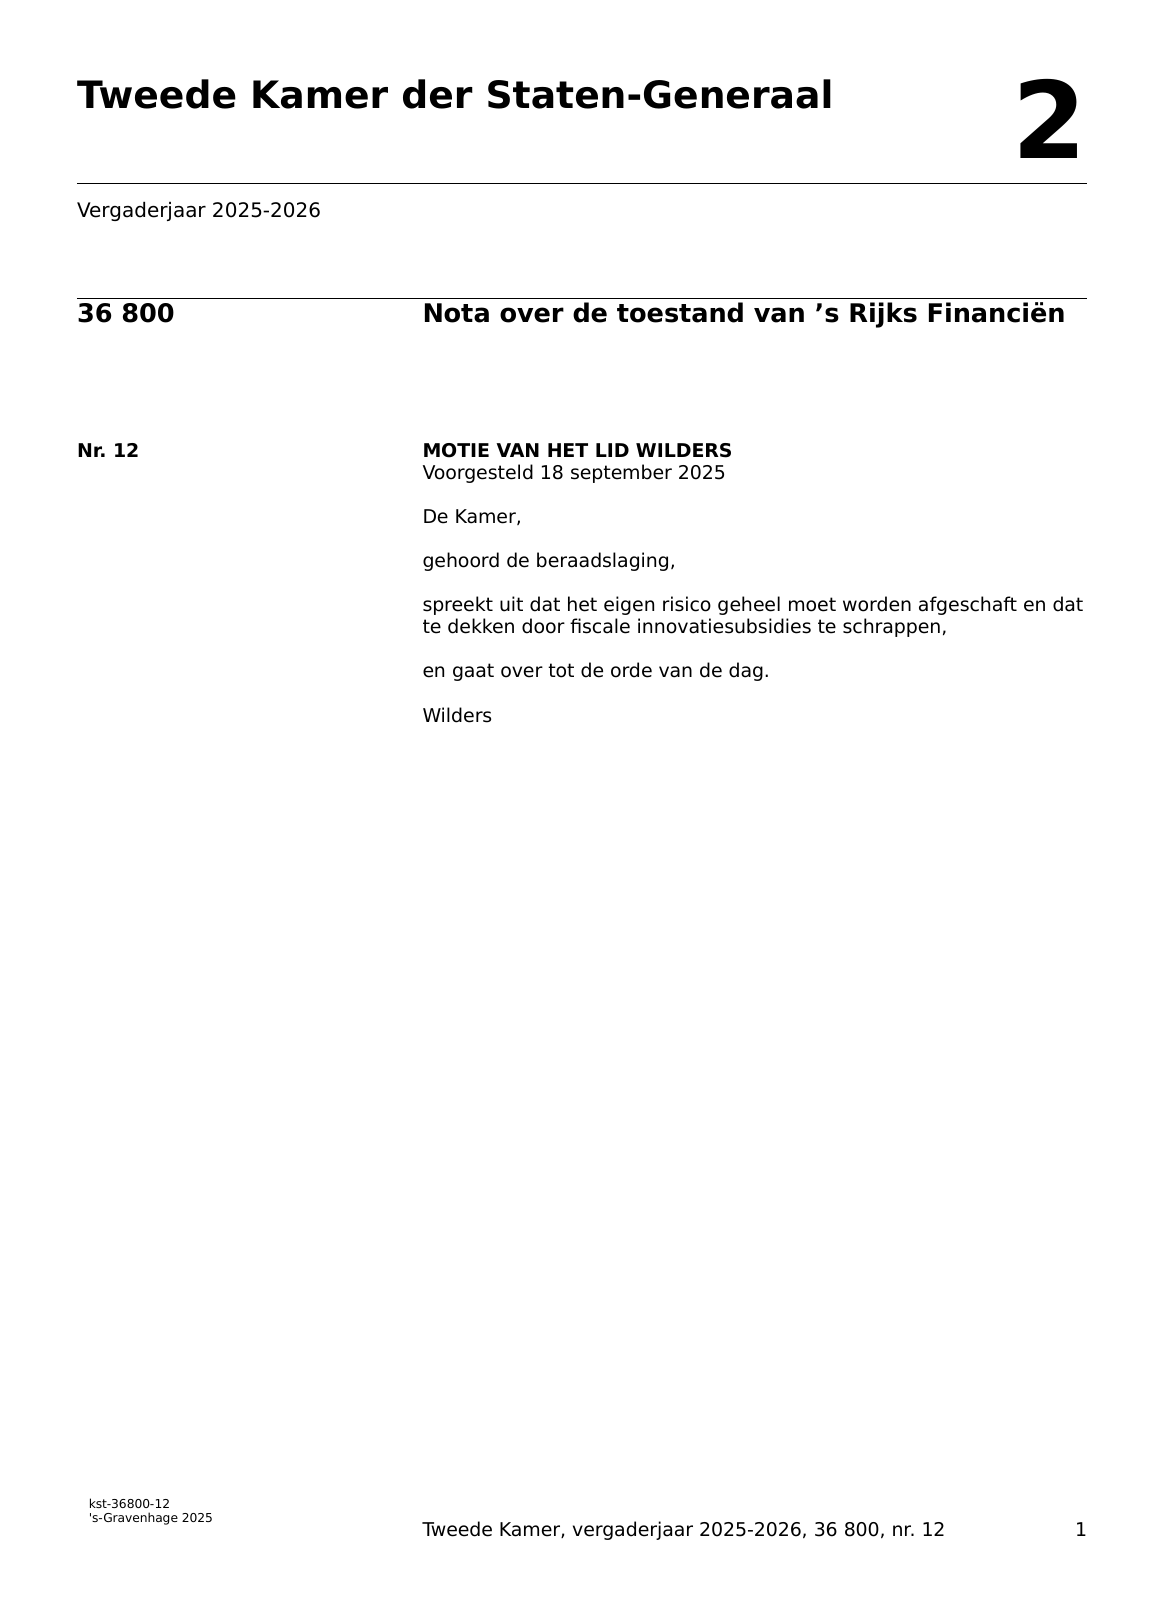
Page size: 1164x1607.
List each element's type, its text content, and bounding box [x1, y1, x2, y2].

subtitle Nr. 12 MOTIE VAN HET LID WILDERS [77, 440, 1087, 462]
text De Kamer, [422, 506, 1087, 528]
text en gaat over tot de orde van de dag. [422, 660, 1087, 682]
text spreekt uit dat het eigen risico geheel moet worden afgeschaft en dat te dekken door fiscale innovatiesubsidies te schrappen, [422, 594, 1087, 638]
text Voorgesteld 18 september 2025 [422, 462, 1087, 484]
table_header Tweede Kamer der Staten-Generaal [77, 59, 886, 183]
table_cell Vergaderjaar 2025-2026 [77, 184, 1087, 298]
text gehoord de beraadslaging, [422, 550, 1087, 572]
text kst-36800-12 [88, 1497, 323, 1511]
subtitle 36 800 Nota over de toestand van ’s Rijks Financiën [77, 299, 1087, 329]
text Wilders [422, 704, 1087, 726]
text 's-Gravenhage 2025 [88, 1511, 323, 1525]
table_header 2 [886, 59, 1087, 183]
